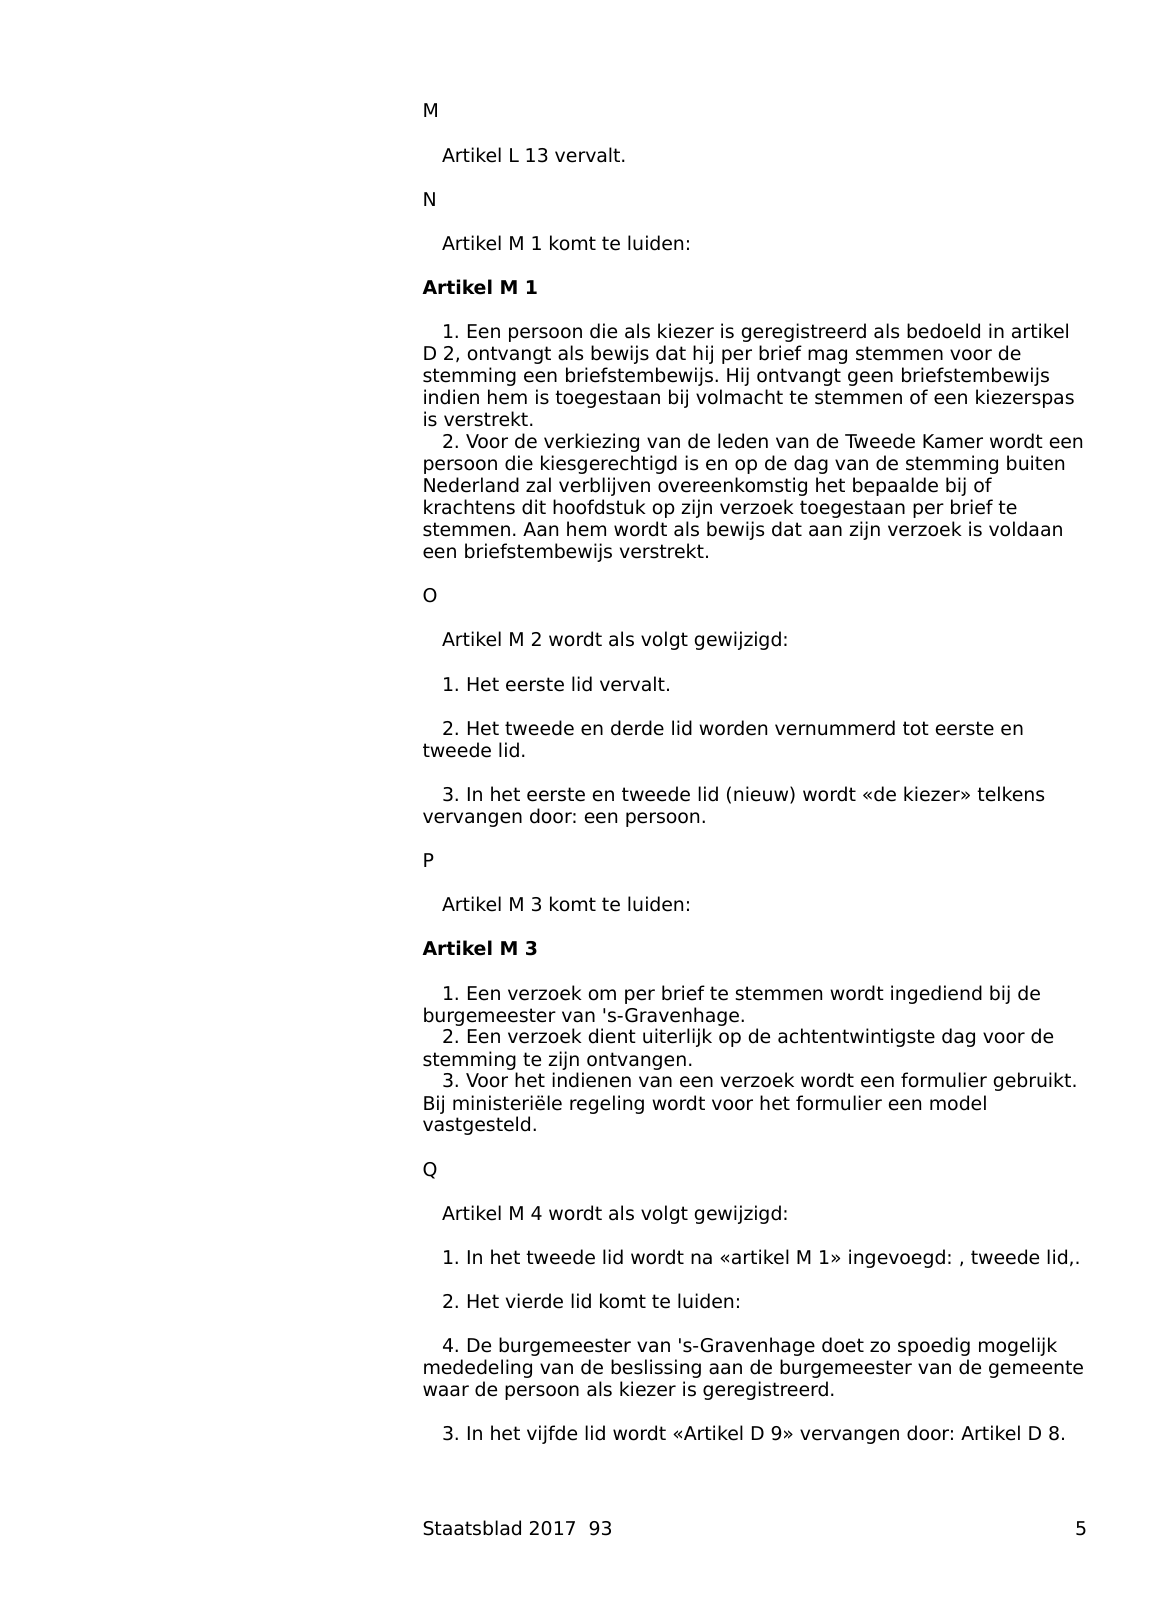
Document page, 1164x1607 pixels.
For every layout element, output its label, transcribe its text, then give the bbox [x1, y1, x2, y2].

subtitle Artikel M 1 [422, 277, 1087, 299]
text Artikel M 3 komt te luiden: [422, 894, 1087, 916]
text Artikel L 13 vervalt. [422, 144, 1087, 167]
text O [422, 585, 1087, 607]
text 1. Een persoon die als kiezer is geregistreerd als bedoeld in artikel D 2, ontvangt als bewijs dat hij per brief mag stemmen voor de stemming een briefstembewijs. Hij ontvangt geen briefstembewijs indien hem is toegestaan bij volmacht te stemmen of een kiezerspas is verstrekt. [422, 321, 1087, 431]
text 3. In het vijfde lid wordt «Artikel D 9» vervangen door: Artikel D 8. [422, 1423, 1087, 1445]
text 1. Het eerste lid vervalt. [422, 673, 1087, 696]
text 1. Een verzoek om per brief te stemmen wordt ingediend bij de burgemeester van 's-Gravenhage. [422, 982, 1087, 1026]
text 2. Het vierde lid komt te luiden: [422, 1291, 1087, 1313]
text 2. Het tweede en derde lid worden vernummerd tot eerste en tweede lid. [422, 718, 1087, 762]
text Artikel M 2 wordt als volgt gewijzigd: [422, 629, 1087, 651]
text 3. In het eerste en tweede lid (nieuw) wordt «de kiezer» telkens vervangen door: een persoon. [422, 784, 1087, 828]
text M [422, 100, 1087, 122]
text 4. De burgemeester van 's-Gravenhage doet zo spoedig mogelijk mededeling van de beslissing aan de burgemeester van de gemeente waar de persoon als kiezer is geregistreerd. [422, 1335, 1087, 1401]
text Artikel M 1 komt te luiden: [422, 233, 1087, 255]
text 1. In het tweede lid wordt na «artikel M 1» ingevoegd: , tweede lid,. [422, 1247, 1087, 1269]
text N [422, 189, 1087, 211]
text Q [422, 1158, 1087, 1181]
text 3. Voor het indienen van een verzoek wordt een formulier gebruikt. Bij ministeriële regeling wordt voor het formulier een model vastgesteld. [422, 1070, 1087, 1136]
text P [422, 850, 1087, 872]
subtitle Artikel M 3 [422, 938, 1087, 960]
text 2. Een verzoek dient uiterlijk op de achtentwintigste dag voor de stemming te zijn ontvangen. [422, 1026, 1087, 1070]
text 2. Voor de verkiezing van de leden van de Tweede Kamer wordt een persoon die kiesgerechtigd is en op de dag van de stemming buiten Nederland zal verblijven overeenkomstig het bepaalde bij of krachtens dit hoofdstuk op zijn verzoek toegestaan per brief te stemmen. Aan hem wordt als bewijs dat aan zijn verzoek is voldaan een briefstembewijs verstrekt. [422, 431, 1087, 563]
text Artikel M 4 wordt als volgt gewijzigd: [422, 1203, 1087, 1225]
